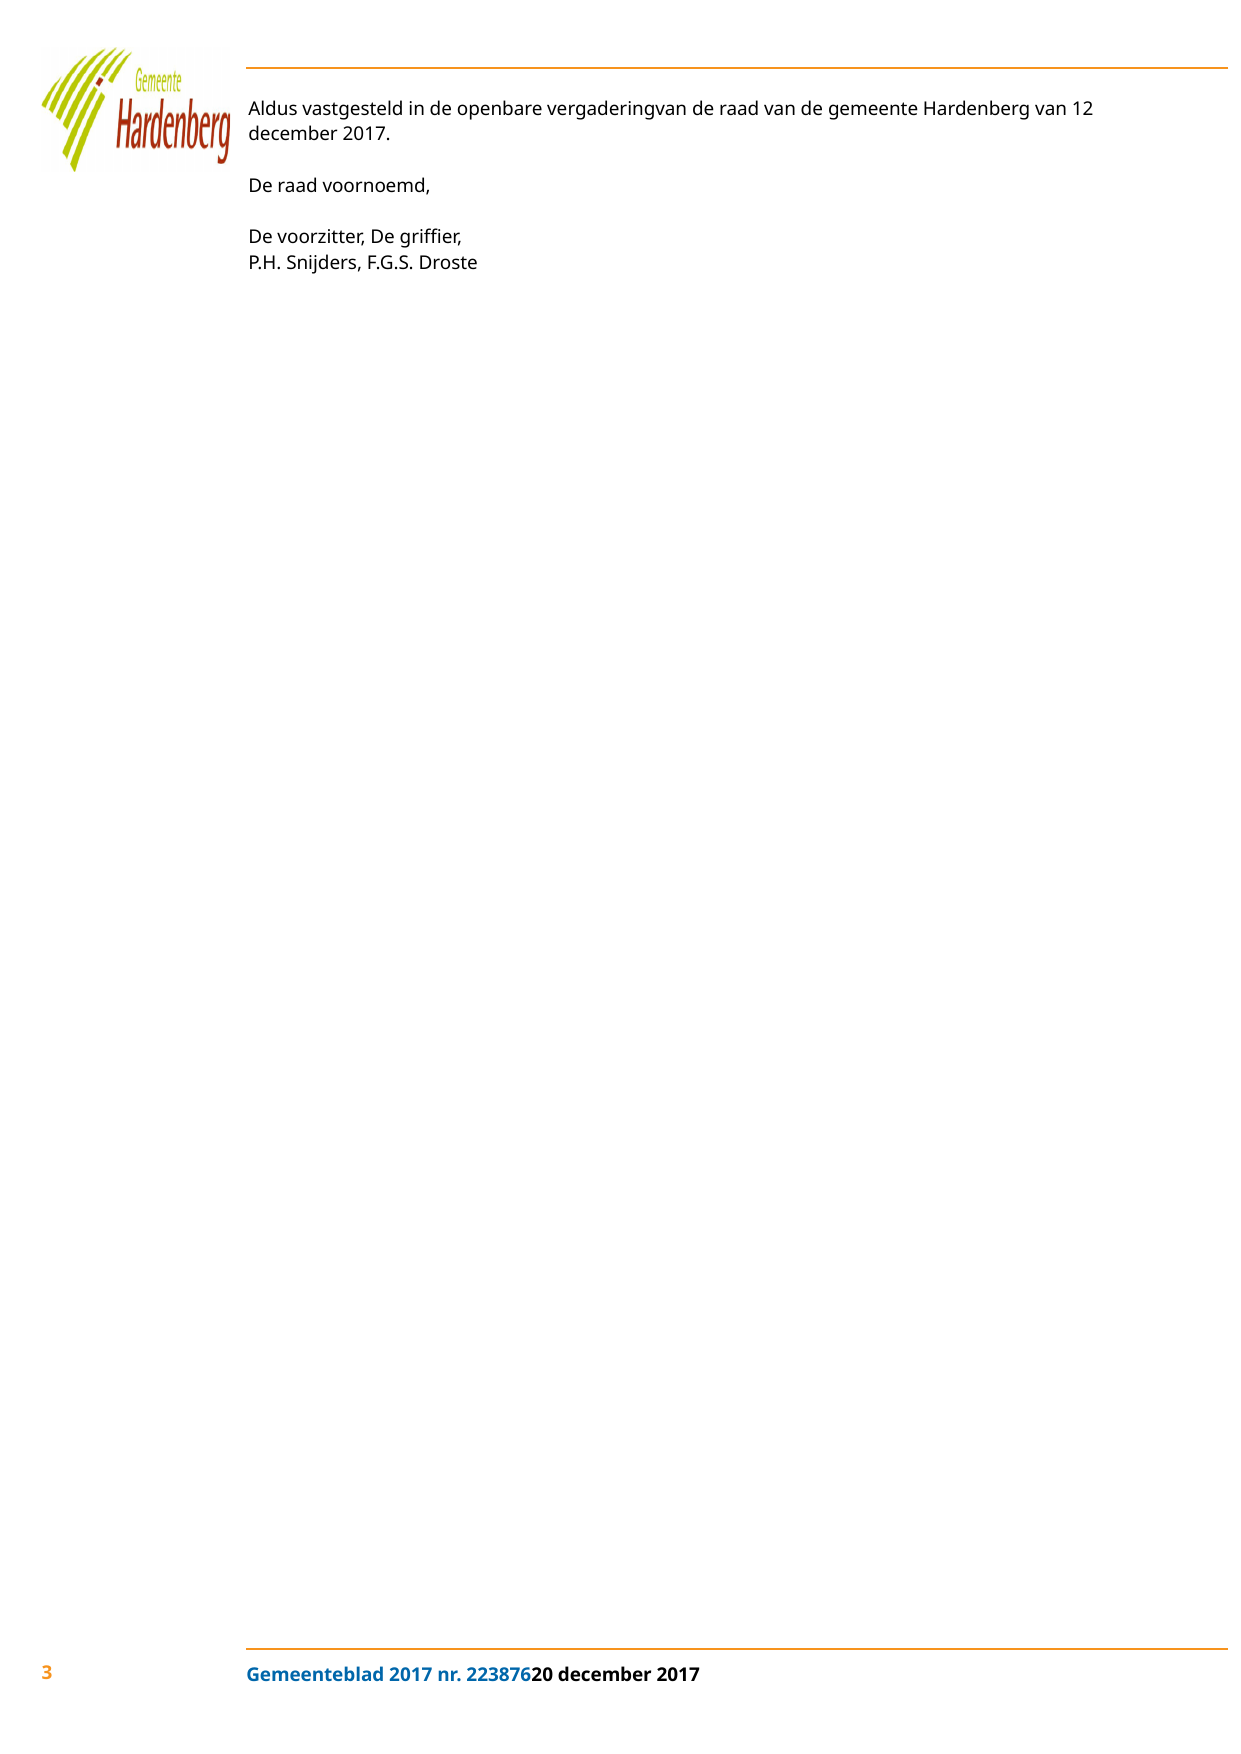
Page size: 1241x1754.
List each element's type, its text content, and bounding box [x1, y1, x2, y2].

picture [41, 47, 231, 172]
text De voorzitter, De griffier, [248, 223, 1152, 249]
text De raad voornoemd, [248, 172, 1152, 198]
text Aldus vastgesteld in de openbare vergaderingvan de raad van de gemeente Hardenberg van 12 december 2017. [248, 95, 1152, 146]
text P.H. Snijders, F.G.S. Droste [248, 249, 1152, 275]
